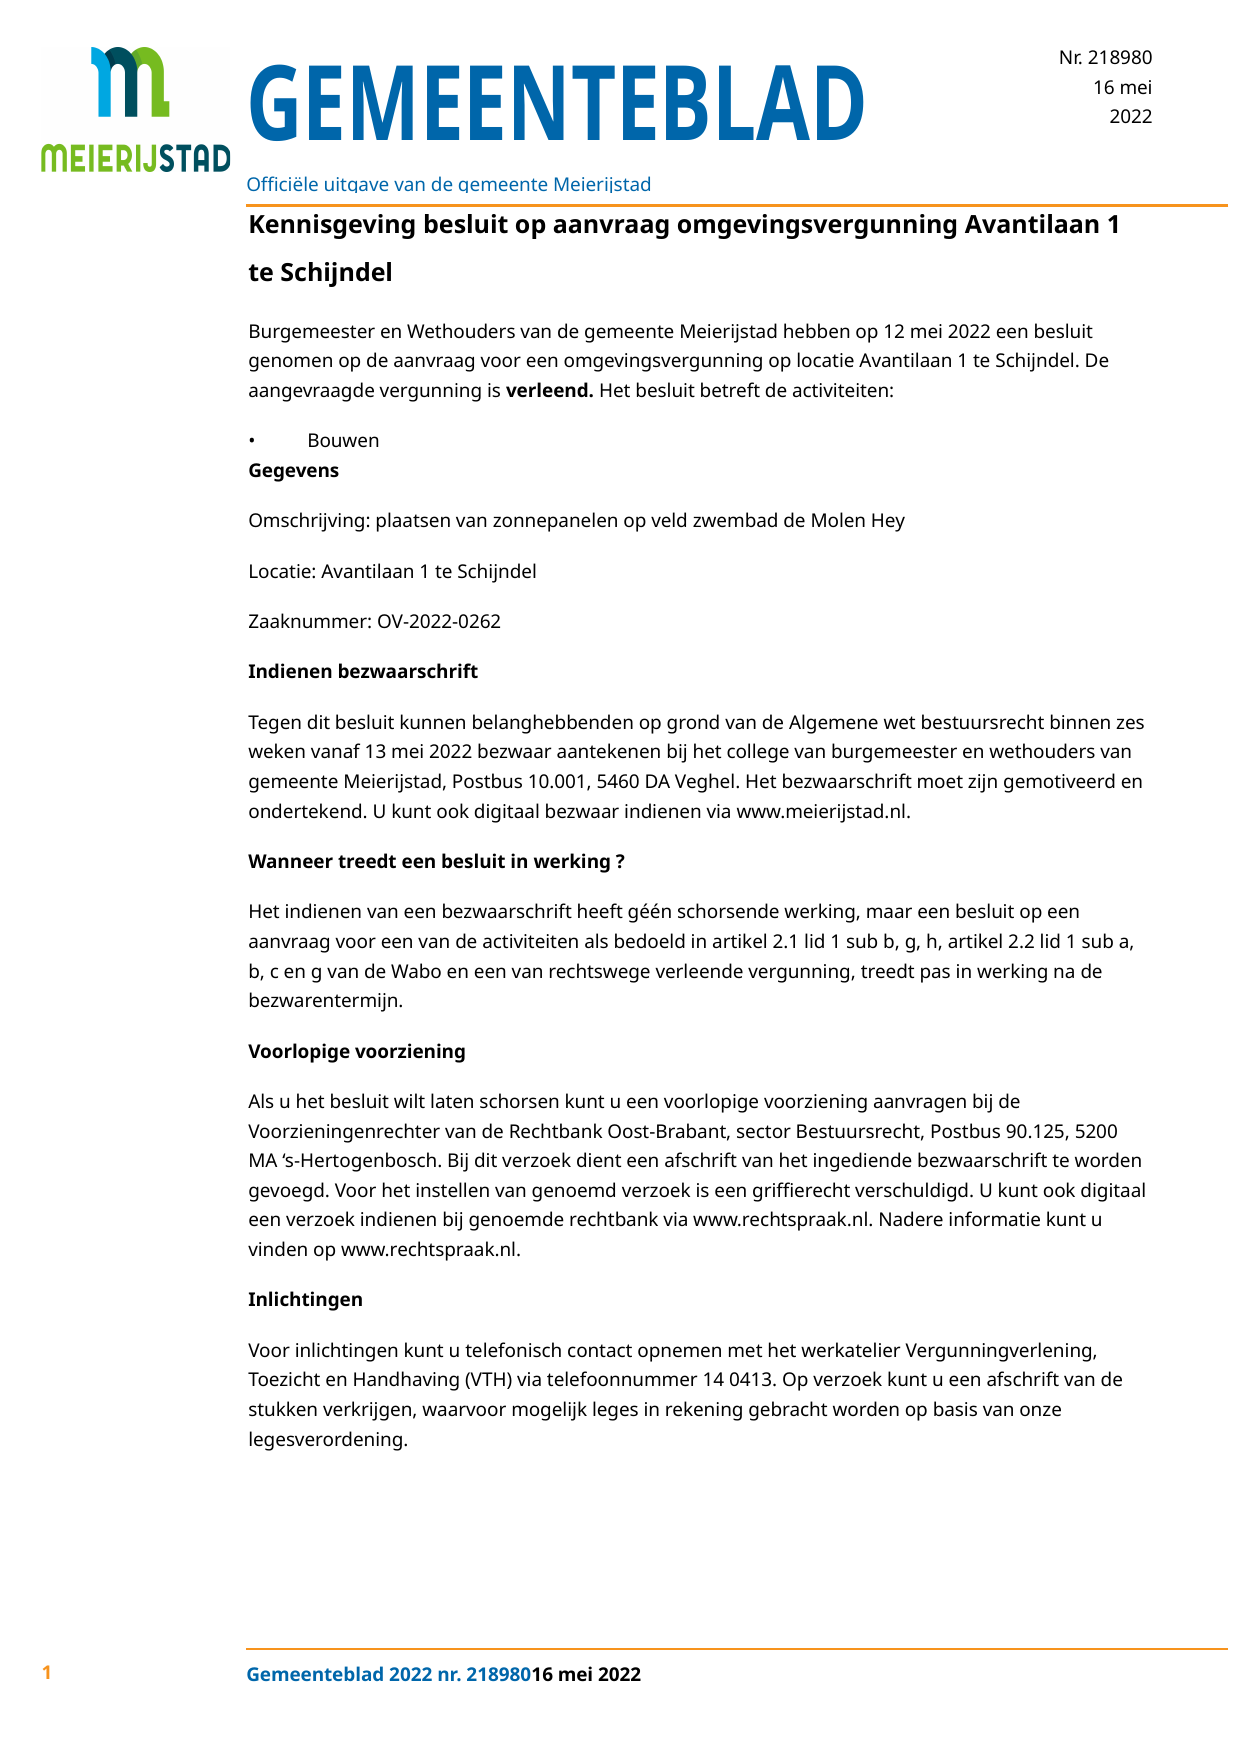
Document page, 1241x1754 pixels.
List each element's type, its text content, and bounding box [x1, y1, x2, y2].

text Zaaknummer: OV-2022-0262 [248, 608, 1152, 634]
text Kennisgeving besluit op aanvraag omgevingsvergunning Avantilaan 1 te Schijndel [248, 207, 1152, 288]
text Indienen bezwaarschrift [248, 659, 1152, 684]
picture [41, 47, 231, 172]
text Gegevens [248, 457, 1152, 483]
text Het indienen van een bezwaarschrift heeft géén schorsende werking, maar een besluit op een aanvraag voor een van de activiteiten als bedoeld in artikel 2.1 lid 1 sub b, g, h, artikel 2.2 lid 1 sub a, b, c en g van de Wabo en een van rechtswege verleende vergunning, treedt pas in werking na de bezwarentermijn. [248, 899, 1152, 1013]
text Voorlopige voorziening [248, 1038, 1152, 1064]
text Locatie: Avantilaan 1 te Schijndel [248, 558, 1152, 584]
text Inlichtingen [248, 1287, 1152, 1312]
text Burgemeester en Wethouders van de gemeente Meierijstad hebben op 12 mei 2022 een besluit genomen op de aanvraag voor een omgevingsvergunning op locatie Avantilaan 1 te Schijndel. De aangevraagde vergunning is verleend. Het besluit betreft de activiteiten: [248, 318, 1152, 403]
list Bouwen [248, 427, 1152, 453]
text Voor inlichtingen kunt u telefonisch contact opnemen met het werkatelier Vergunningverlening, Toezicht en Handhaving (VTH) via telefoonnummer 14 0413. Op verzoek kunt u een afschrift van de stukken verkrijgen, waarvoor mogelijk leges in rekening gebracht worden op basis van onze legesverordening. [248, 1337, 1152, 1452]
text Als u het besluit wilt laten schorsen kunt u een voorlopige voorziening aanvragen bij de Voorzieningenrechter van de Rechtbank Oost-Brabant, sector Bestuursrecht, Postbus 90.125, 5200 MA ‘s-Hertogenbosch. Bij dit verzoek dient een afschrift van het ingediende bezwaarschrift te worden gevoegd. Voor het instellen van genoemd verzoek is een griffierecht verschuldigd. U kunt ook digitaal een verzoek indienen bij genoemde rechtbank via www.rechtspraak.nl. Nadere informatie kunt u vinden op www.rechtspraak.nl. [248, 1088, 1152, 1262]
text Tegen dit besluit kunnen belanghebbenden op grond van de Algemene wet bestuursrecht binnen zes weken vanaf 13 mei 2022 bezwaar aantekenen bij het college van burgemeester en wethouders van gemeente Meierijstad, Postbus 10.001, 5460 DA Veghel. Het bezwaarschrift moet zijn gemotiveerd en ondertekend. U kunt ook digitaal bezwaar indienen via www.meierijstad.nl. [248, 709, 1152, 824]
text Omschrijving: plaatsen van zonnepanelen op veld zwembad de Molen Hey [248, 507, 1152, 533]
text Wanneer treedt een besluit in werking ? [248, 848, 1152, 874]
